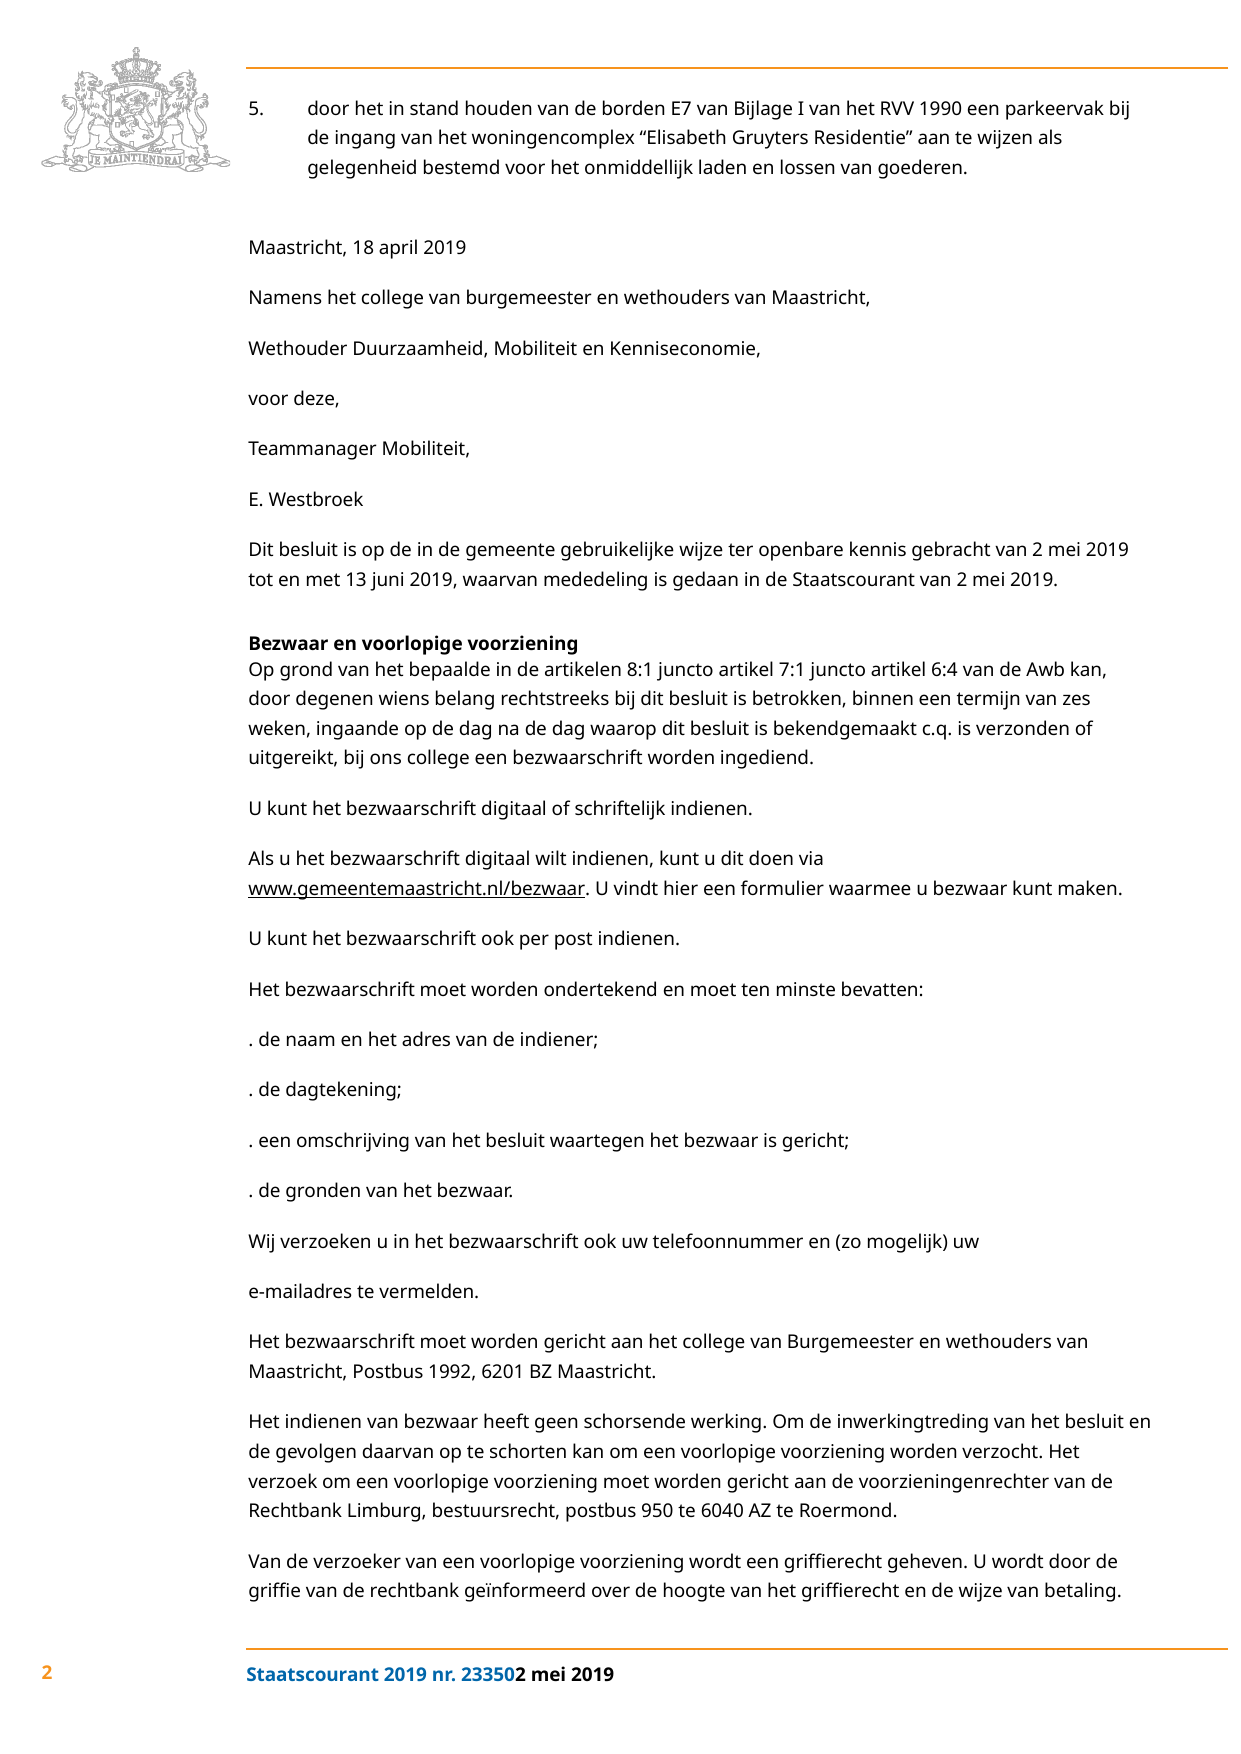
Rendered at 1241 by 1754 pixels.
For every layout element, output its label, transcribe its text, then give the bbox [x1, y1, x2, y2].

picture [41, 47, 231, 172]
text Namens het college van burgemeester en wethouders van Maastricht, [248, 284, 1152, 310]
text E. Westbroek [248, 486, 1152, 512]
text Wethouder Duurzaamheid, Mobiliteit en Kenniseconomie, [248, 335, 1152, 361]
text Van de verzoeker van een voorlopige voorziening wordt een griffierecht geheven. U wordt door de griffie van de rechtbank geïnformeerd over de hoogte van het griffierecht en de wijze van betaling. [248, 1548, 1152, 1603]
text Dit besluit is op de in de gemeente gebruikelijke wijze ter openbare kennis gebracht van 2 mei 2019 tot en met 13 juni 2019, waarvan mededeling is gedaan in de Staatscourant van 2 mei 2019. [248, 536, 1152, 592]
text . de gronden van het bezwaar. [248, 1177, 1152, 1203]
text Bezwaar en voorlopige voorziening [248, 630, 1152, 656]
text Maastricht, 18 april 2019 [248, 234, 1152, 260]
text Het bezwaarschrift moet worden gericht aan het college van Burgemeester en wethouders van Maastricht, Postbus 1992, 6201 BZ Maastricht. [248, 1329, 1152, 1384]
text e-mailadres te vermelden. [248, 1278, 1152, 1304]
text Op grond van het bepaalde in de artikelen 8:1 juncto artikel 7:1 juncto artikel 6:4 van de Awb kan, door degenen wiens belang rechtstreeks bij dit besluit is betrokken, binnen een termijn van zes weken, ingaande op de dag na de dag waarop dit besluit is bekendgemaakt c.q. is verzonden of uitgereikt, bij ons college een bezwaarschrift worden ingediend. [248, 656, 1152, 770]
text U kunt het bezwaarschrift ook per post indienen. [248, 925, 1152, 951]
text Als u het bezwaarschrift digitaal wilt indienen, kunt u dit doen via www.gemeentemaastricht.nl/bezwaar. U vindt hier een formulier waarmee u bezwaar kunt maken. [248, 845, 1152, 901]
text Het indienen van bezwaar heeft geen schorsende werking. Om de inwerkingtreding van het besluit en de gevolgen daarvan op te schorten kan om een voorlopige voorziening worden verzocht. Het verzoek om een voorlopige voorziening moet worden gericht aan de voorzieningenrechter van de Rechtbank Limburg, bestuursrecht, postbus 950 te 6040 AZ te Roermond. [248, 1409, 1152, 1523]
text U kunt het bezwaarschrift digitaal of schriftelijk indienen. [248, 795, 1152, 821]
text . de naam en het adres van de indiener; [248, 1026, 1152, 1052]
text . een omschrijving van het besluit waartegen het bezwaar is gericht; [248, 1127, 1152, 1153]
text Wij verzoeken u in het bezwaarschrift ook uw telefoonnummer en (zo mogelijk) uw [248, 1228, 1152, 1253]
text voor deze, [248, 385, 1152, 411]
text . de dagtekening; [248, 1077, 1152, 1102]
text Het bezwaarschrift moet worden ondertekend en moet ten minste bevatten: [248, 976, 1152, 1001]
text Teammanager Mobiliteit, [248, 436, 1152, 461]
list door het in stand houden van de borden E7 van Bijlage I van het RVV 1990 een parkeervak bij de ingang van het woningencomplex “Elisabeth Gruyters Residentie” aan te wijzen als gelegenheid bestemd voor het onmiddellijk laden en lossen van goederen. [248, 95, 1152, 180]
